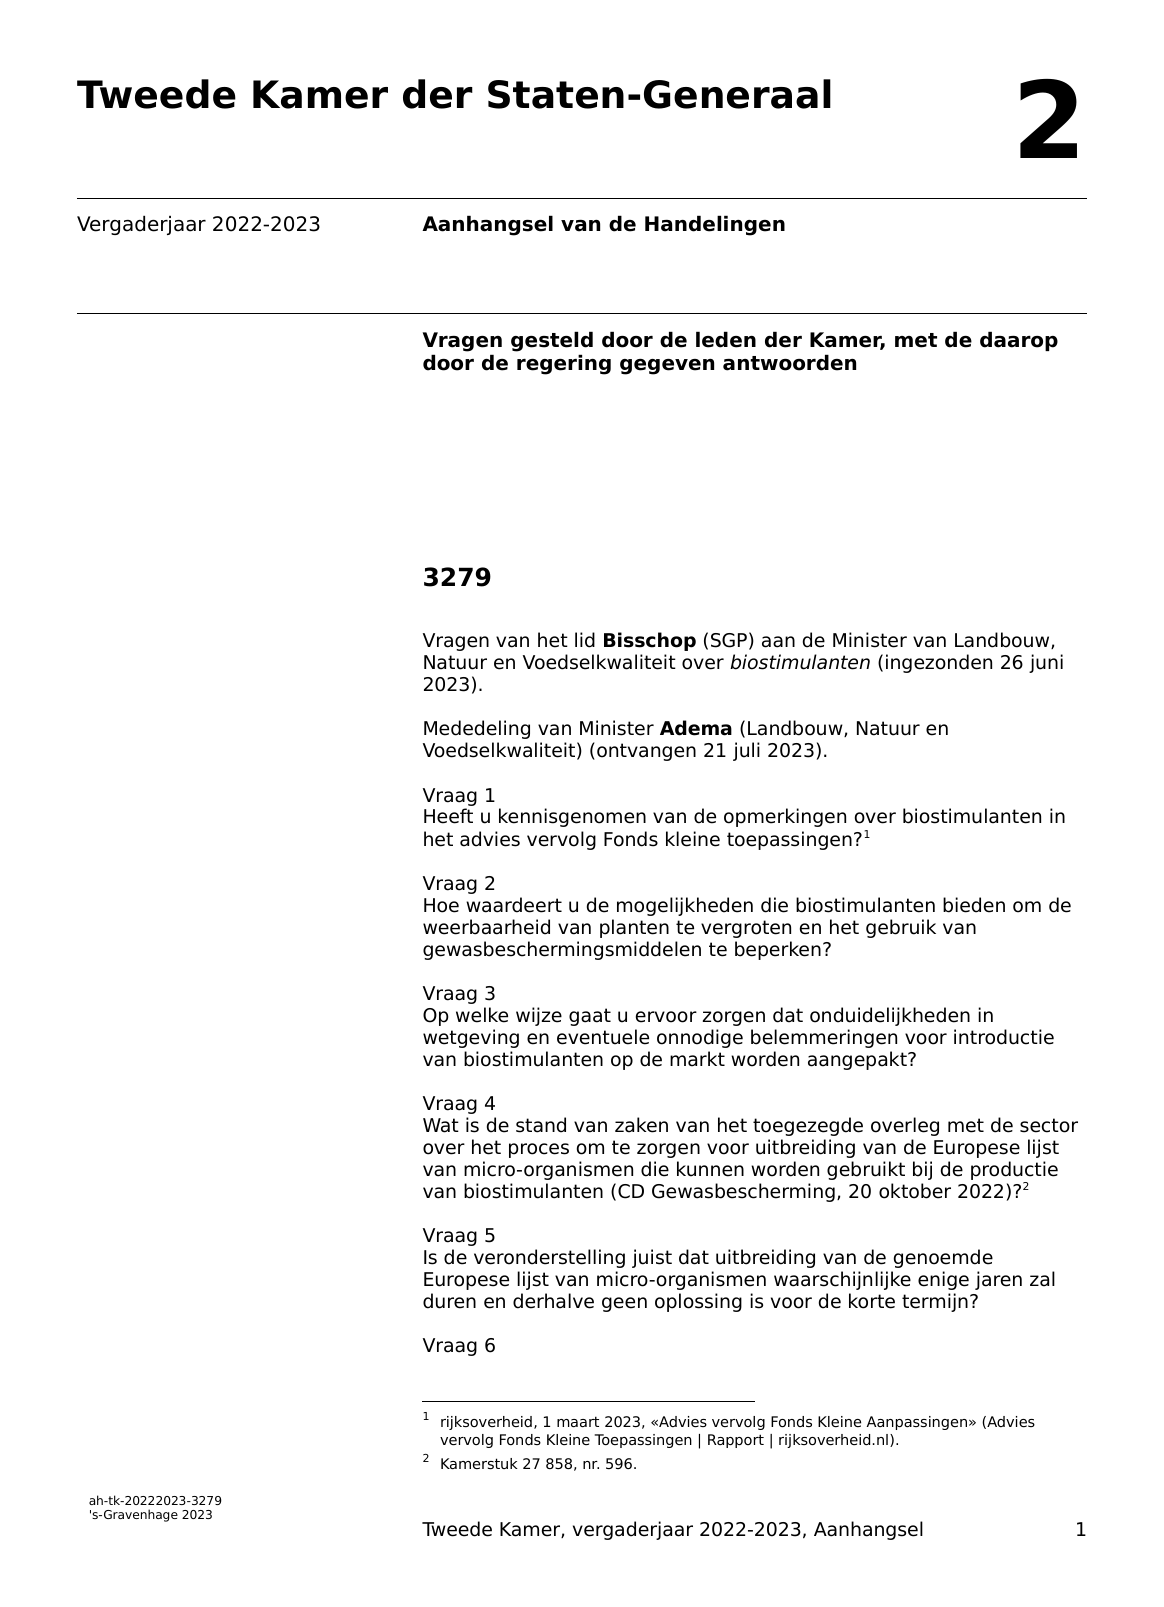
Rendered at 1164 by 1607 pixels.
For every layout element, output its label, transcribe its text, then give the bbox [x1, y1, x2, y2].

text Vraag 2 [422, 873, 1087, 894]
table_cell Vergaderjaar 2022-2023 [77, 199, 422, 313]
text Vraag 1 [422, 784, 1087, 806]
text Op welke wijze gaat u ervoor zorgen dat onduidelijkheden in wetgeving en eventuele onnodige belemmeringen voor introductie van biostimulanten op de markt worden aangepakt? [422, 1005, 1087, 1071]
text Vraag 5 [422, 1225, 1087, 1247]
text Vragen van het lid Bisschop (SGP) aan de Minister van Landbouw, Natuur en Voedselkwaliteit over biostimulanten (ingezonden 26 juni 2023). [422, 630, 1087, 696]
text Vraag 3 [422, 983, 1087, 1005]
table_header 2 [886, 59, 1087, 198]
text 3279 [422, 563, 1087, 592]
text Kamerstuk 27 858, nr. 596. [422, 1452, 1087, 1474]
text Hoe waardeert u de mogelijkheden die biostimulanten bieden om de weerbaarheid van planten te vergroten en het gebruik van gewasbeschermingsmiddelen te beperken? [422, 894, 1087, 961]
text rijksoverheid, 1 maart 2023, «Advies vervolg Fonds Kleine Aanpassingen» (Advies vervolg Fonds Kleine Toepassingen | Rapport | rijksoverheid.nl). [422, 1410, 1087, 1449]
table_header Tweede Kamer der Staten-Generaal [77, 59, 886, 198]
text Heeft u kennisgenomen van de opmerkingen over biostimulanten in het advies vervolg Fonds kleine toepassingen? [422, 806, 1087, 850]
text Vraag 6 [422, 1335, 1087, 1357]
text 's-Gravenhage 2023 [88, 1508, 323, 1522]
table_cell [77, 314, 422, 375]
text ah-tk-20222023-3279 [88, 1494, 323, 1508]
text Vraag 4 [422, 1093, 1087, 1115]
table_cell Vragen gesteld door de leden der Kamer, met de daarop door de regering gegeven antwoorden [422, 314, 1087, 375]
table_cell Aanhangsel van de Handelingen [422, 199, 1087, 313]
text Wat is de stand van zaken van het toegezegde overleg met de sector over het proces om te zorgen voor uitbreiding van de Europese lijst van micro-organismen die kunnen worden gebruikt bij de productie van biostimulanten (CD Gewasbescherming, 20 oktober 2022)? [422, 1115, 1087, 1203]
text Is de veronderstelling juist dat uitbreiding van de genoemde Europese lijst van micro-organismen waarschijnlijke enige jaren zal duren en derhalve geen oplossing is voor de korte termijn? [422, 1247, 1087, 1313]
text Mededeling van Minister Adema (Landbouw, Natuur en Voedselkwaliteit) (ontvangen 21 juli 2023). [422, 718, 1087, 762]
